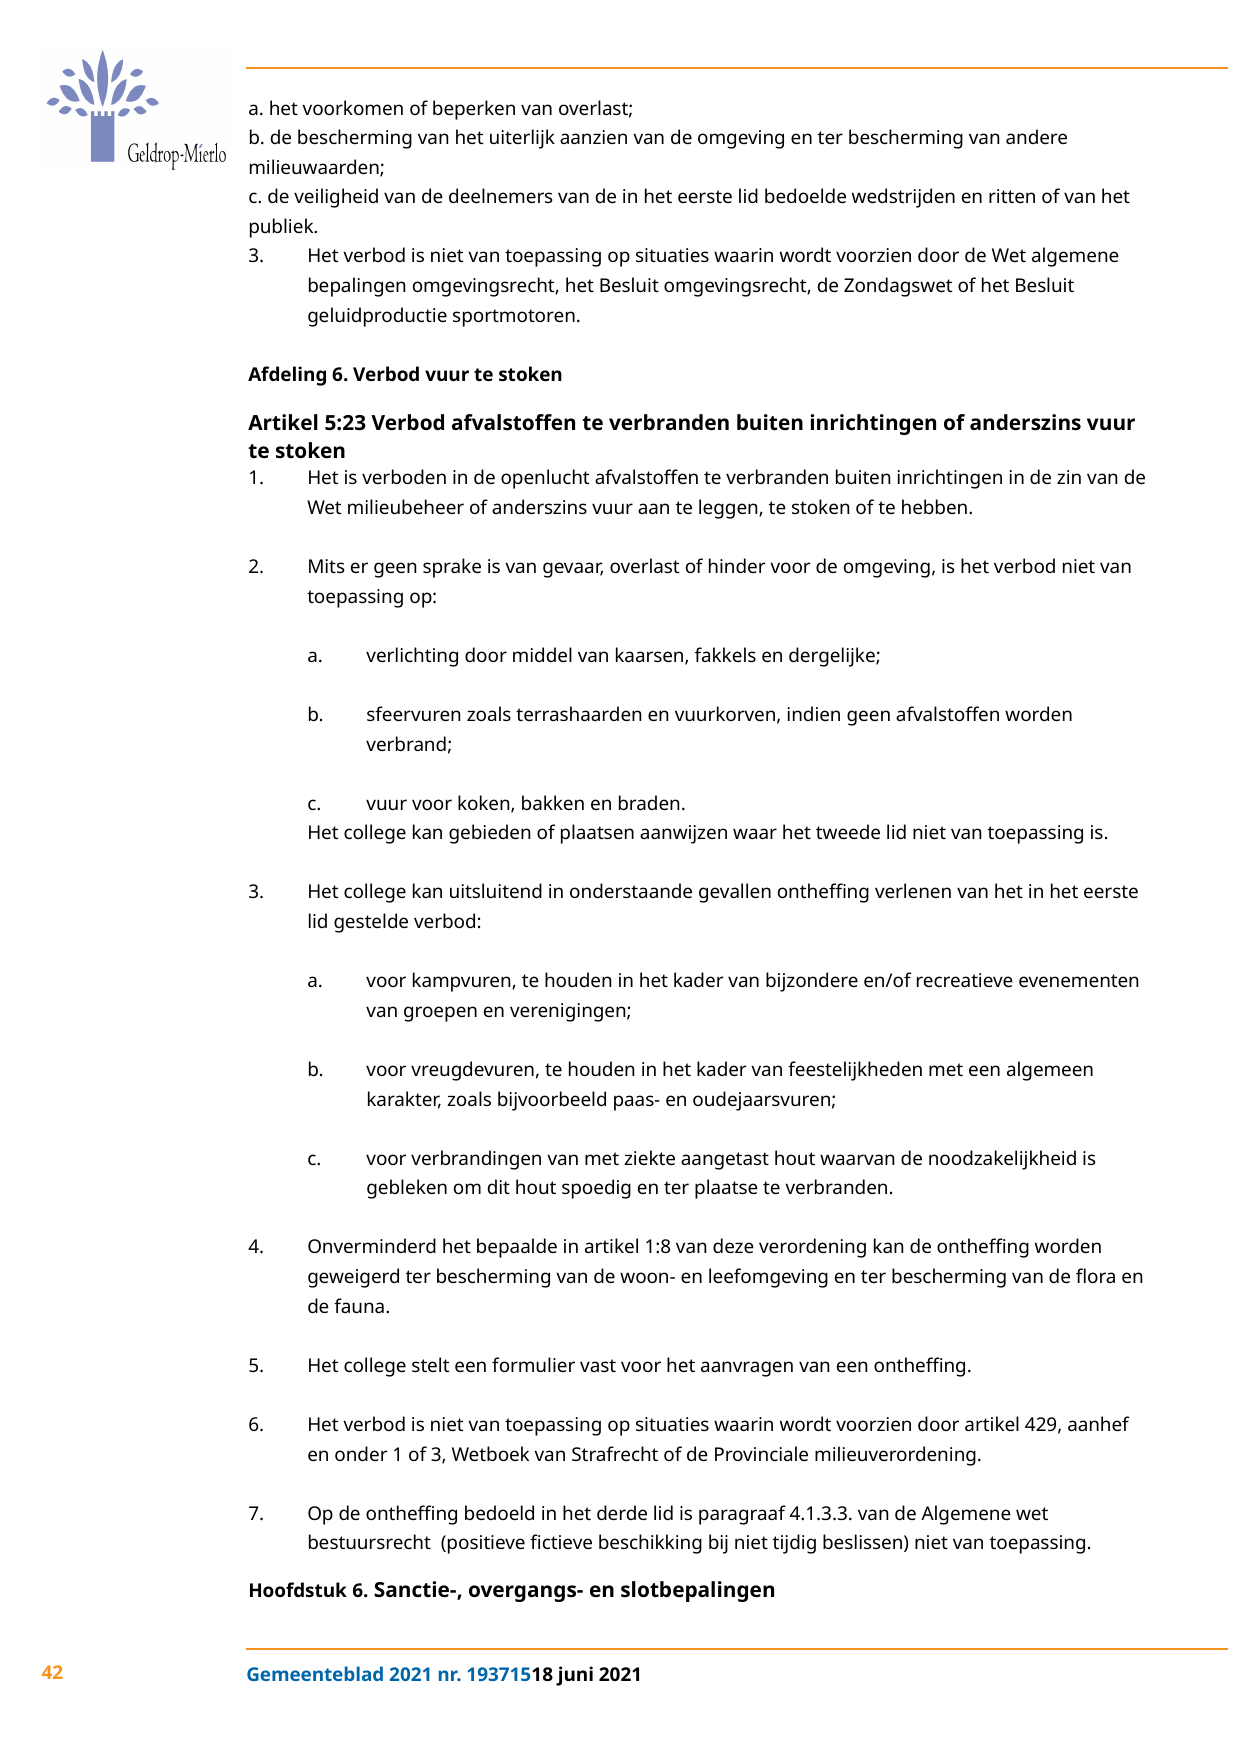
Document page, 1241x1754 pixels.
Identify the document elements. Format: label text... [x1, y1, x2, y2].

list Het college kan gebieden of plaatsen aanwijzen waar het tweede lid niet van toepassing is. [248, 819, 1152, 845]
list Het is verboden in de openlucht afvalstoffen te verbranden buiten inrichtingen in de zin van de Wet milieubeheer of anderszins vuur aan te leggen, te stoken of te hebben. [248, 464, 1152, 520]
list voor verbrandingen van met ziekte aangetast hout waarvan de noodzakelijkheid is gebleken om dit hout spoedig en ter plaatse te verbranden. [307, 1145, 1152, 1200]
picture [41, 47, 231, 172]
list voor vreugdevuren, te houden in het kader van feestelijkheden met een algemeen karakter, zoals bijvoorbeeld paas- en oudejaarsvuren; [307, 1056, 1152, 1111]
list Mits er geen sprake is van gevaar, overlast of hinder voor de omgeving, is het verbod niet van toepassing op: [248, 553, 1152, 608]
list Het verbod is niet van toepassing op situaties waarin wordt voorzien door de Wet algemene bepalingen omgevingsrecht, het Besluit omgevingsrecht, de Zondagswet of het Besluit geluidproductie sportmotoren. [248, 243, 1152, 328]
text Afdeling 6. Verbod vuur te stoken [248, 361, 1152, 387]
list Het verbod is niet van toepassing op situaties waarin wordt voorzien door artikel 429, aanhef en onder 1 of 3, Wetboek van Strafrecht of de Provinciale milieuverordening. [248, 1411, 1152, 1466]
list Op de ontheffing bedoeld in het derde lid is paragraaf 4.1.3.3. van de Algemene wet bestuursrecht (positieve fictieve beschikking bij niet tijdig beslissen) niet van toepassing. [248, 1500, 1152, 1555]
list Het college kan uitsluitend in onderstaande gevallen ontheffing verlenen van het in het eerste lid gestelde verbod: [248, 879, 1152, 934]
text Artikel 5:23 Verbod afvalstoffen te verbranden buiten inrichtingen of anderszins vuur te stoken [248, 408, 1152, 464]
text c. de veiligheid van de deelnemers van de in het eerste lid bedoelde wedstrijden en ritten of van het publiek. [248, 183, 1152, 239]
list verlichting door middel van kaarsen, fakkels en dergelijke; [307, 642, 1152, 668]
list sfeervuren zoals terrashaarden en vuurkorven, indien geen afvalstoffen worden verbrand; [307, 701, 1152, 756]
text a. het voorkomen of beperken van overlast; [248, 95, 1152, 121]
text Hoofdstuk 6. Sanctie-, overgangs- en slotbepalingen [248, 1575, 1152, 1603]
list voor kampvuren, te houden in het kader van bijzondere en/of recreatieve evenementen van groepen en verenigingen; [307, 967, 1152, 1023]
text b. de bescherming van het uiterlijk aanzien van de omgeving en ter bescherming van andere milieuwaarden; [248, 124, 1152, 180]
list Onverminderd het bepaalde in artikel 1:8 van deze verordening kan de ontheffing worden geweigerd ter bescherming van de woon- en leefomgeving en ter bescherming van de flora en de fauna. [248, 1234, 1152, 1318]
list vuur voor koken, bakken en braden. [307, 790, 1152, 816]
list Het college stelt een formulier vast voor het aanvragen van een ontheffing. [248, 1352, 1152, 1378]
